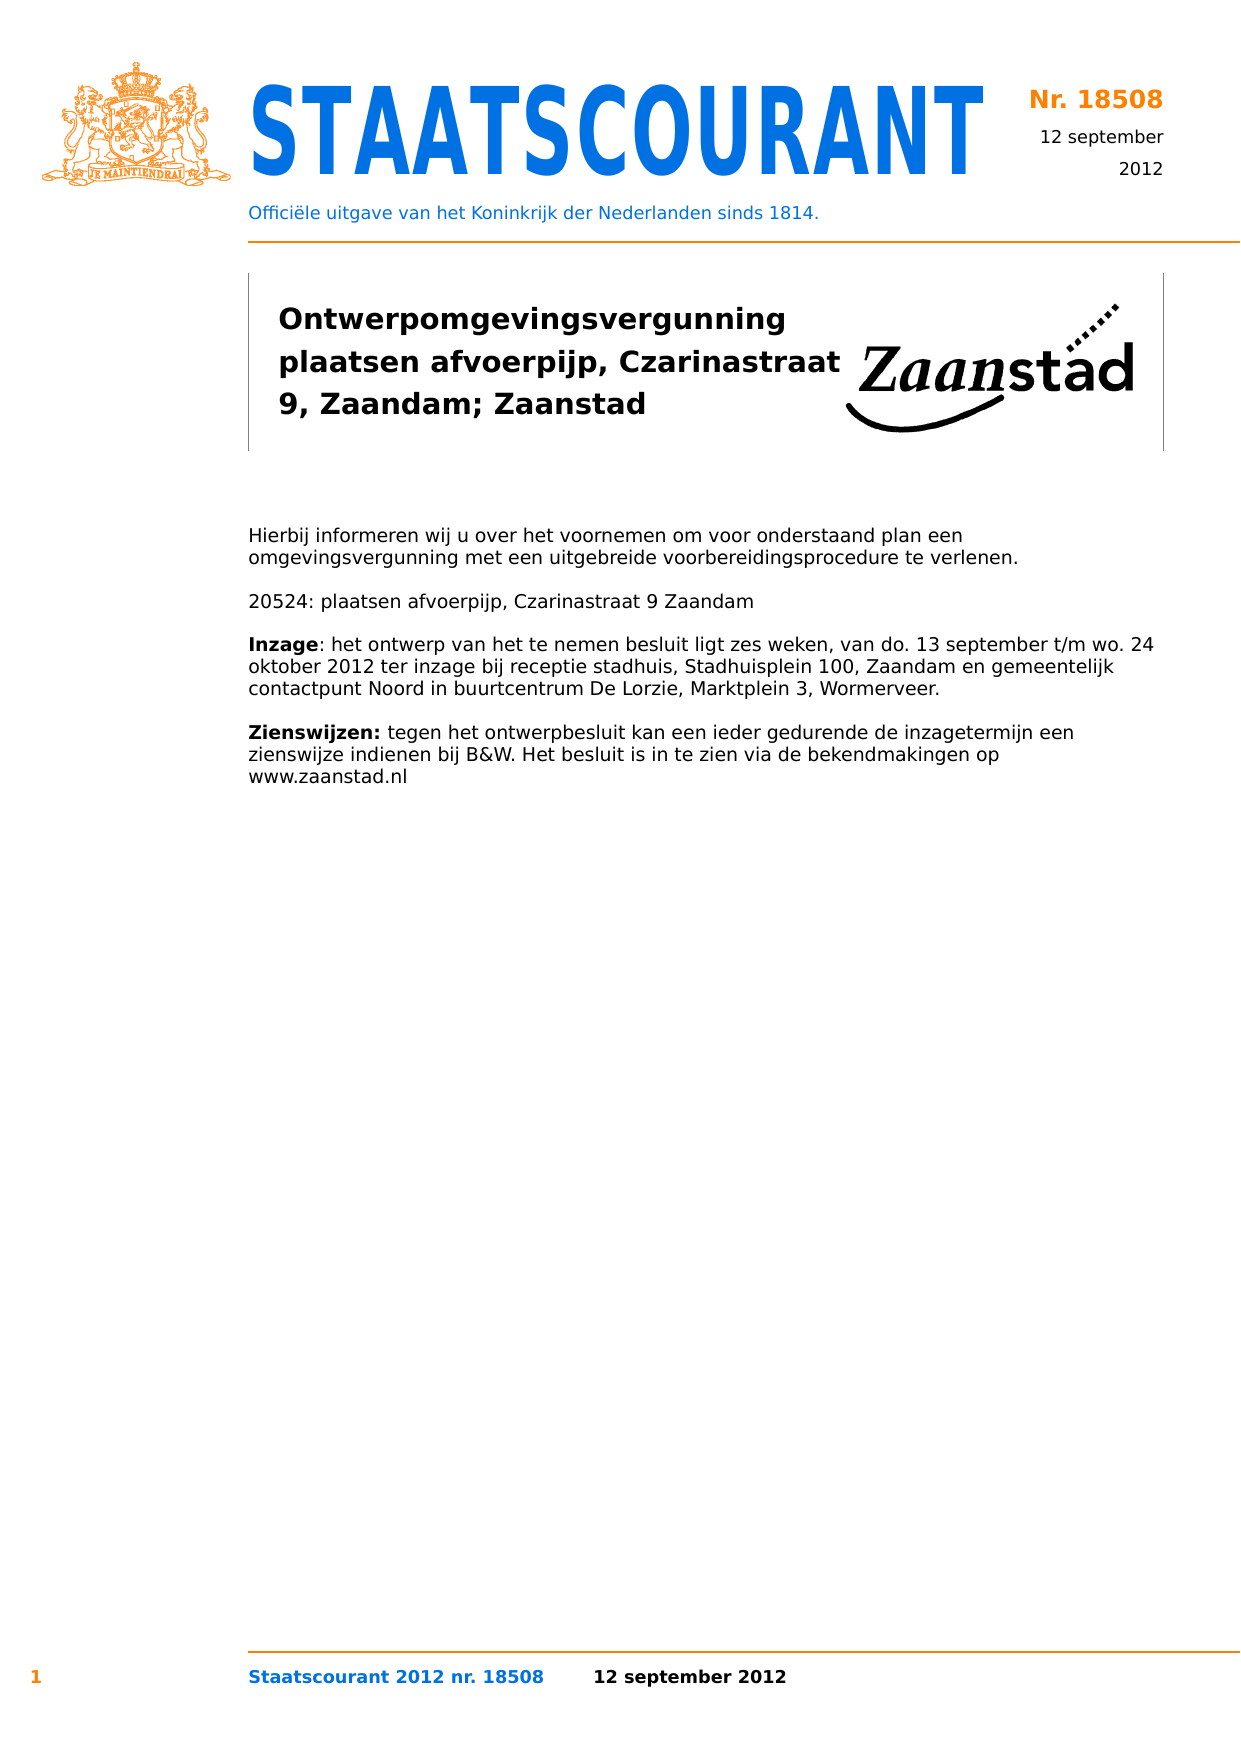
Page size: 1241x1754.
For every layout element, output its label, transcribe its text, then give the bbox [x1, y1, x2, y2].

table_cell 12 september [998, 121, 1240, 153]
text Zienswijzen: tegen het ontwerpbesluit kan een ieder gedurende de inzagetermijn een zienswijze indienen bij B&W. Het besluit is in te zien via de bekendmakingen op www.zaanstad.nl [248, 722, 1163, 788]
table_header [25, 62, 248, 241]
picture [844, 302, 1134, 433]
table_header STAATSCOURANT [248, 62, 998, 203]
text 20524: plaatsen afvoerpijp, Czarinastraat 9 Zaandam [248, 591, 1163, 612]
subtitle Ontwerpomgevingsvergunning plaatsen afvoerpijp, Czarinastraat 9, Zaandam; Zaanstad [249, 273, 1163, 451]
table_cell 2012 [998, 153, 1240, 203]
table_header Nr. 18508 [998, 62, 1240, 121]
table_cell Officiële uitgave van het Koninkrijk der Nederlanden sinds 1814. [248, 203, 1240, 241]
text Hierbij informeren wij u over het voornemen om voor onderstaand plan een omgevingsvergunning met een uitgebreide voorbereidingsprocedure te verlenen. [248, 525, 1163, 569]
text Inzage: het ontwerp van het te nemen besluit ligt zes weken, van do. 13 september t/m wo. 24 oktober 2012 ter inzage bij receptie stadhuis, Stadhuisplein 100, Zaandam en gemeentelijk contactpunt Noord in buurtcentrum De Lorzie, Marktplein 3, Wormerveer. [248, 634, 1163, 700]
picture [41, 62, 231, 186]
